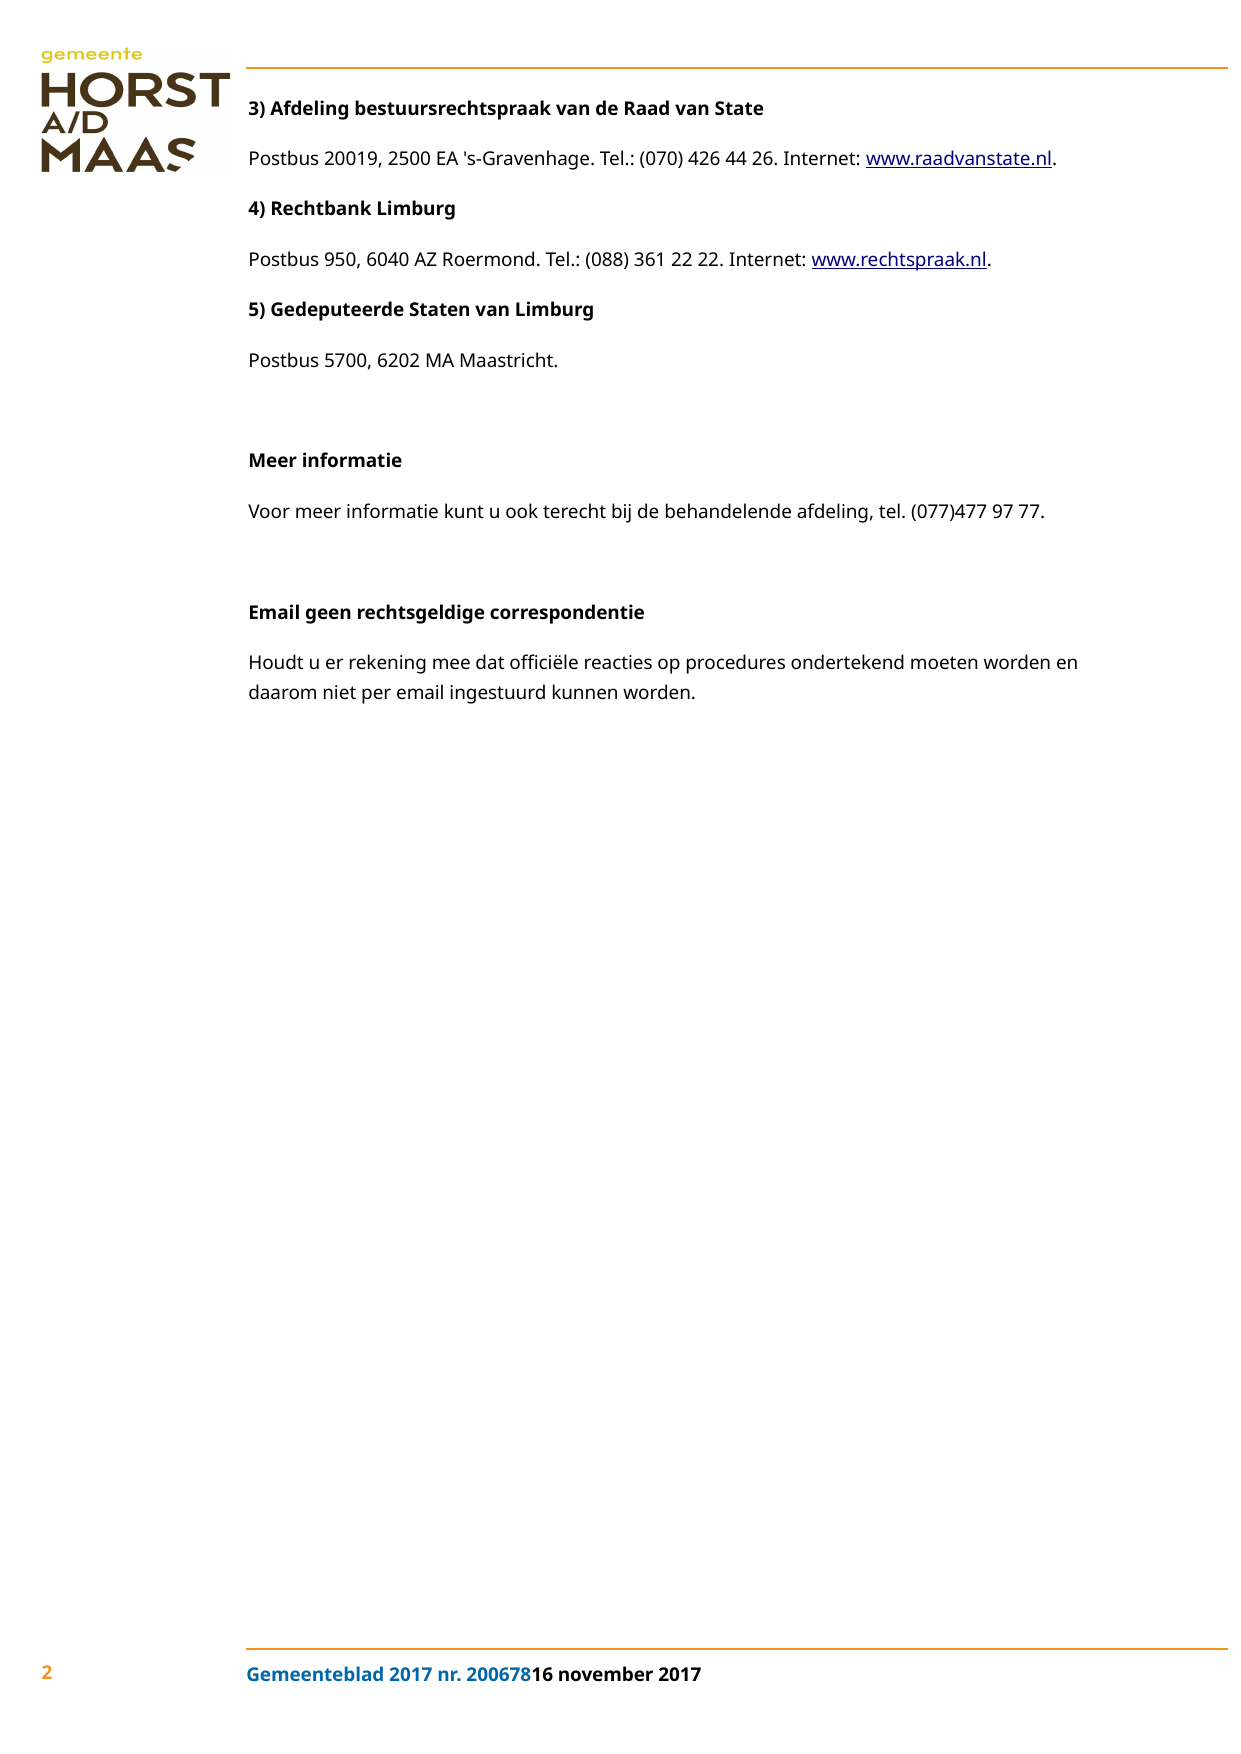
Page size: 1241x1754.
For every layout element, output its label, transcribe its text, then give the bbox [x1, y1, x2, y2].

text 5) Gedeputeerde Staten van Limburg [248, 296, 1152, 322]
text Postbus 5700, 6202 MA Maastricht. [248, 347, 1152, 373]
text 3) Afdeling bestuursrechtspraak van de Raad van State [248, 95, 1152, 121]
text Meer informatie [248, 448, 1152, 473]
text Email geen rechtsgeldige correspondentie [248, 599, 1152, 625]
text Postbus 950, 6040 AZ Roermond. Tel.: (088) 361 22 22. Internet: www.rechtspraak.nl. [248, 246, 1152, 272]
text Houdt u er rekening mee dat officiële reacties op procedures ondertekend moeten worden en daarom niet per email ingestuurd kunnen worden. [248, 649, 1152, 705]
text Voor meer informatie kunt u ook terecht bij de behandelende afdeling, tel. (077)477 97 77. [248, 498, 1152, 524]
text Postbus 20019, 2500 EA 's-Gravenhage. Tel.: (070) 426 44 26. Internet: www.raadvanstate.nl. [248, 145, 1152, 171]
text 4) Rechtbank Limburg [248, 196, 1152, 221]
picture [41, 47, 231, 172]
